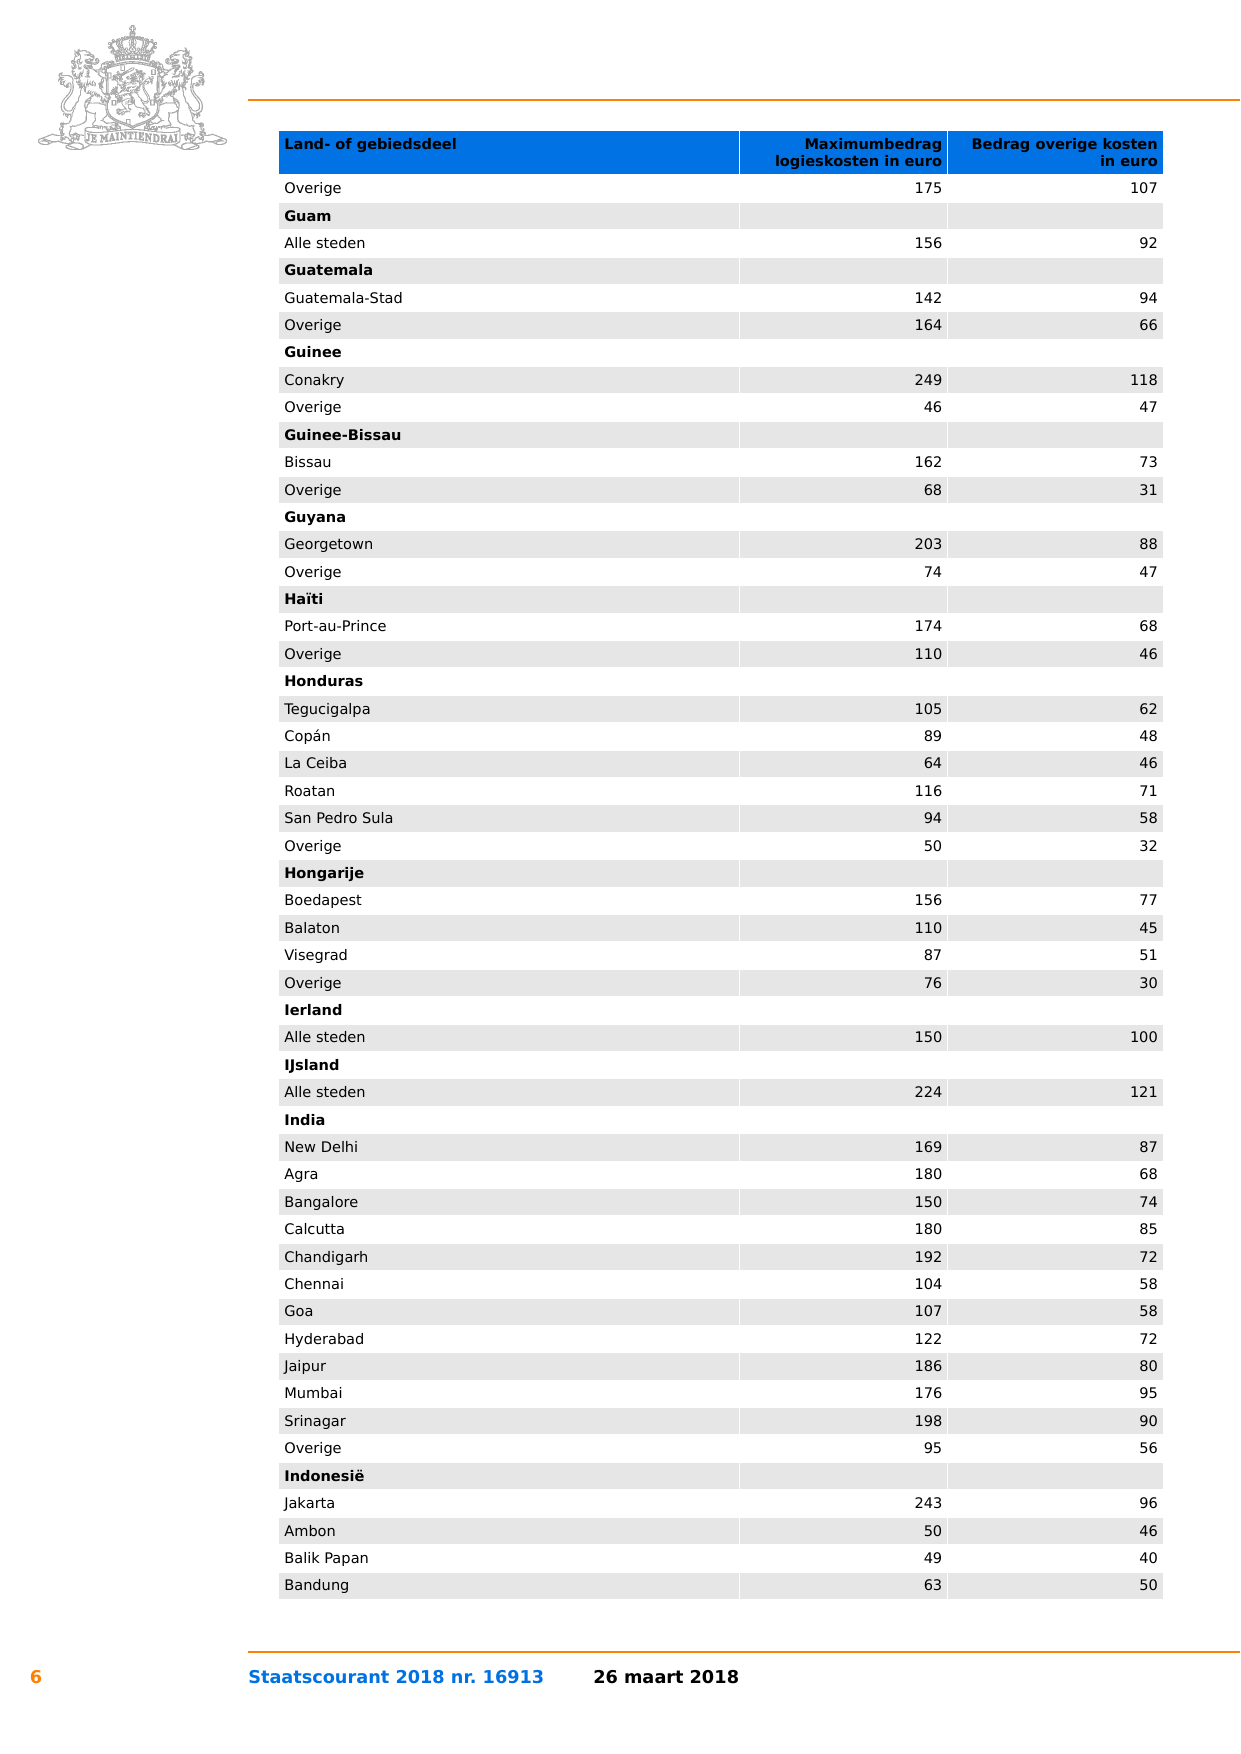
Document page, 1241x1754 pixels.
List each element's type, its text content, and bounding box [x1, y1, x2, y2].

table_cell 243 [740, 1490, 947, 1517]
table_cell 31 [948, 477, 1163, 503]
table_cell [948, 586, 1163, 613]
table_cell 68 [948, 614, 1163, 640]
table_cell 50 [740, 833, 947, 859]
table_cell Port-au-Prince [279, 614, 739, 640]
table_cell 87 [948, 1134, 1163, 1161]
table_cell 203 [740, 531, 947, 558]
table_cell 121 [948, 1079, 1163, 1106]
table_cell Tegucigalpa [279, 696, 739, 722]
table_cell Georgetown [279, 531, 739, 558]
table_cell Overige [279, 312, 739, 339]
table_cell 249 [740, 367, 947, 393]
table_cell [740, 203, 947, 229]
table_cell [948, 1052, 1163, 1078]
table_cell Visegrad [279, 943, 739, 969]
table_cell La Ceiba [279, 751, 739, 777]
table_cell Overige [279, 1436, 739, 1462]
table_cell 89 [740, 723, 947, 749]
table_cell Guatemala-Stad [279, 285, 739, 311]
table_cell Bissau [279, 449, 739, 476]
table_cell [948, 1107, 1163, 1133]
table_cell India [279, 1107, 739, 1133]
table_cell 169 [740, 1134, 947, 1161]
table_cell 72 [948, 1326, 1163, 1352]
table_cell Hyderabad [279, 1326, 739, 1352]
table_cell Conakry [279, 367, 739, 393]
table_cell 174 [740, 614, 947, 640]
table_cell 56 [948, 1436, 1163, 1462]
table_cell 73 [948, 449, 1163, 476]
table_cell 50 [740, 1518, 947, 1544]
table_cell 162 [740, 449, 947, 476]
table_cell [948, 258, 1163, 284]
table_cell 110 [740, 915, 947, 941]
table_cell [740, 997, 947, 1023]
picture [38, 25, 227, 150]
table_cell 92 [948, 230, 1163, 256]
table_cell Ierland [279, 997, 739, 1023]
table_cell 30 [948, 970, 1163, 996]
table_cell Guinee-Bissau [279, 422, 739, 448]
table_cell 50 [948, 1573, 1163, 1599]
table_cell 71 [948, 778, 1163, 804]
table_cell 87 [740, 943, 947, 969]
table_cell 150 [740, 1189, 947, 1215]
table_cell 95 [948, 1381, 1163, 1407]
table_cell [740, 669, 947, 695]
table_cell [948, 422, 1163, 448]
table_cell 47 [948, 395, 1163, 421]
table_cell Overige [279, 970, 739, 996]
table_cell Copán [279, 723, 739, 749]
table_cell Hongarije [279, 860, 739, 887]
table_cell 72 [948, 1244, 1163, 1270]
table_cell Bandung [279, 1573, 739, 1599]
table_cell 46 [948, 641, 1163, 667]
table_cell Goa [279, 1299, 739, 1325]
table_cell [740, 504, 947, 530]
table_cell [740, 586, 947, 613]
table_cell Overige [279, 477, 739, 503]
table_cell [948, 340, 1163, 366]
table_cell Alle steden [279, 1025, 739, 1051]
table_cell [740, 258, 947, 284]
table_cell 175 [740, 175, 947, 202]
table_cell 122 [740, 1326, 947, 1352]
table_cell 164 [740, 312, 947, 339]
table_cell 40 [948, 1545, 1163, 1571]
table_cell Balaton [279, 915, 739, 941]
table_cell 176 [740, 1381, 947, 1407]
table_cell Jakarta [279, 1490, 739, 1517]
table_cell 58 [948, 805, 1163, 832]
table_cell 63 [740, 1573, 947, 1599]
table_cell 180 [740, 1162, 947, 1188]
table_cell 156 [740, 888, 947, 914]
table_cell Alle steden [279, 230, 739, 256]
table_cell 51 [948, 943, 1163, 969]
table_cell [740, 340, 947, 366]
table_cell 142 [740, 285, 947, 311]
table_cell San Pedro Sula [279, 805, 739, 832]
table_cell 47 [948, 559, 1163, 585]
table_cell 77 [948, 888, 1163, 914]
table_cell 107 [740, 1299, 947, 1325]
table_cell 88 [948, 531, 1163, 558]
table_header Bedrag overige kosten in euro [948, 131, 1163, 174]
table_cell 100 [948, 1025, 1163, 1051]
table_cell 46 [948, 1518, 1163, 1544]
table_cell 94 [740, 805, 947, 832]
table_cell [740, 422, 947, 448]
table_cell 95 [740, 1436, 947, 1462]
table_cell Boedapest [279, 888, 739, 914]
table_cell [948, 1463, 1163, 1489]
table_cell 90 [948, 1408, 1163, 1434]
table_cell 58 [948, 1299, 1163, 1325]
table_cell 96 [948, 1490, 1163, 1517]
table_cell Srinagar [279, 1408, 739, 1434]
table_cell Roatan [279, 778, 739, 804]
table_cell 64 [740, 751, 947, 777]
table_cell 80 [948, 1353, 1163, 1380]
table_cell Overige [279, 559, 739, 585]
table_cell 62 [948, 696, 1163, 722]
table_cell 58 [948, 1271, 1163, 1297]
table_cell Alle steden [279, 1079, 739, 1106]
table_cell [740, 1052, 947, 1078]
table_cell 45 [948, 915, 1163, 941]
table_cell 107 [948, 175, 1163, 202]
table_cell Indonesië [279, 1463, 739, 1489]
table_cell 118 [948, 367, 1163, 393]
table_cell Ambon [279, 1518, 739, 1544]
table_cell Chandigarh [279, 1244, 739, 1270]
table_cell [740, 860, 947, 887]
table_cell Balik Papan [279, 1545, 739, 1571]
table_cell 192 [740, 1244, 947, 1270]
table_cell 198 [740, 1408, 947, 1434]
table_cell 150 [740, 1025, 947, 1051]
table_cell [948, 203, 1163, 229]
table_cell 32 [948, 833, 1163, 859]
table_cell Guam [279, 203, 739, 229]
table_cell IJsland [279, 1052, 739, 1078]
table_cell Haïti [279, 586, 739, 613]
table_cell Guatemala [279, 258, 739, 284]
table_cell 49 [740, 1545, 947, 1571]
table_cell Jaipur [279, 1353, 739, 1380]
table_cell 66 [948, 312, 1163, 339]
table_cell 85 [948, 1216, 1163, 1243]
table_cell Overige [279, 641, 739, 667]
table_cell 76 [740, 970, 947, 996]
table_cell New Delhi [279, 1134, 739, 1161]
table_cell 68 [740, 477, 947, 503]
table_cell Overige [279, 175, 739, 202]
table_cell 74 [740, 559, 947, 585]
table_cell [948, 669, 1163, 695]
table_cell Guyana [279, 504, 739, 530]
table_cell [740, 1107, 947, 1133]
table_cell 110 [740, 641, 947, 667]
table_cell Chennai [279, 1271, 739, 1297]
table_cell 224 [740, 1079, 947, 1106]
table_cell Overige [279, 395, 739, 421]
table_cell 74 [948, 1189, 1163, 1215]
table_cell 104 [740, 1271, 947, 1297]
table_cell [740, 1463, 947, 1489]
table_cell 186 [740, 1353, 947, 1380]
table_cell Overige [279, 833, 739, 859]
table_cell [948, 504, 1163, 530]
table_cell Agra [279, 1162, 739, 1188]
table_cell [948, 997, 1163, 1023]
table_cell 180 [740, 1216, 947, 1243]
table_cell Guinee [279, 340, 739, 366]
table_cell 46 [948, 751, 1163, 777]
table_header Land- of gebiedsdeel [279, 131, 739, 174]
table_cell 116 [740, 778, 947, 804]
table_header Maximumbedrag logieskosten in euro [740, 131, 947, 174]
table_cell 105 [740, 696, 947, 722]
table_cell [948, 860, 1163, 887]
table_cell 48 [948, 723, 1163, 749]
table_cell 156 [740, 230, 947, 256]
table_cell Calcutta [279, 1216, 739, 1243]
table_cell 68 [948, 1162, 1163, 1188]
table_cell 46 [740, 395, 947, 421]
table_cell 94 [948, 285, 1163, 311]
table_cell Bangalore [279, 1189, 739, 1215]
table_cell Honduras [279, 669, 739, 695]
table_cell Mumbai [279, 1381, 739, 1407]
